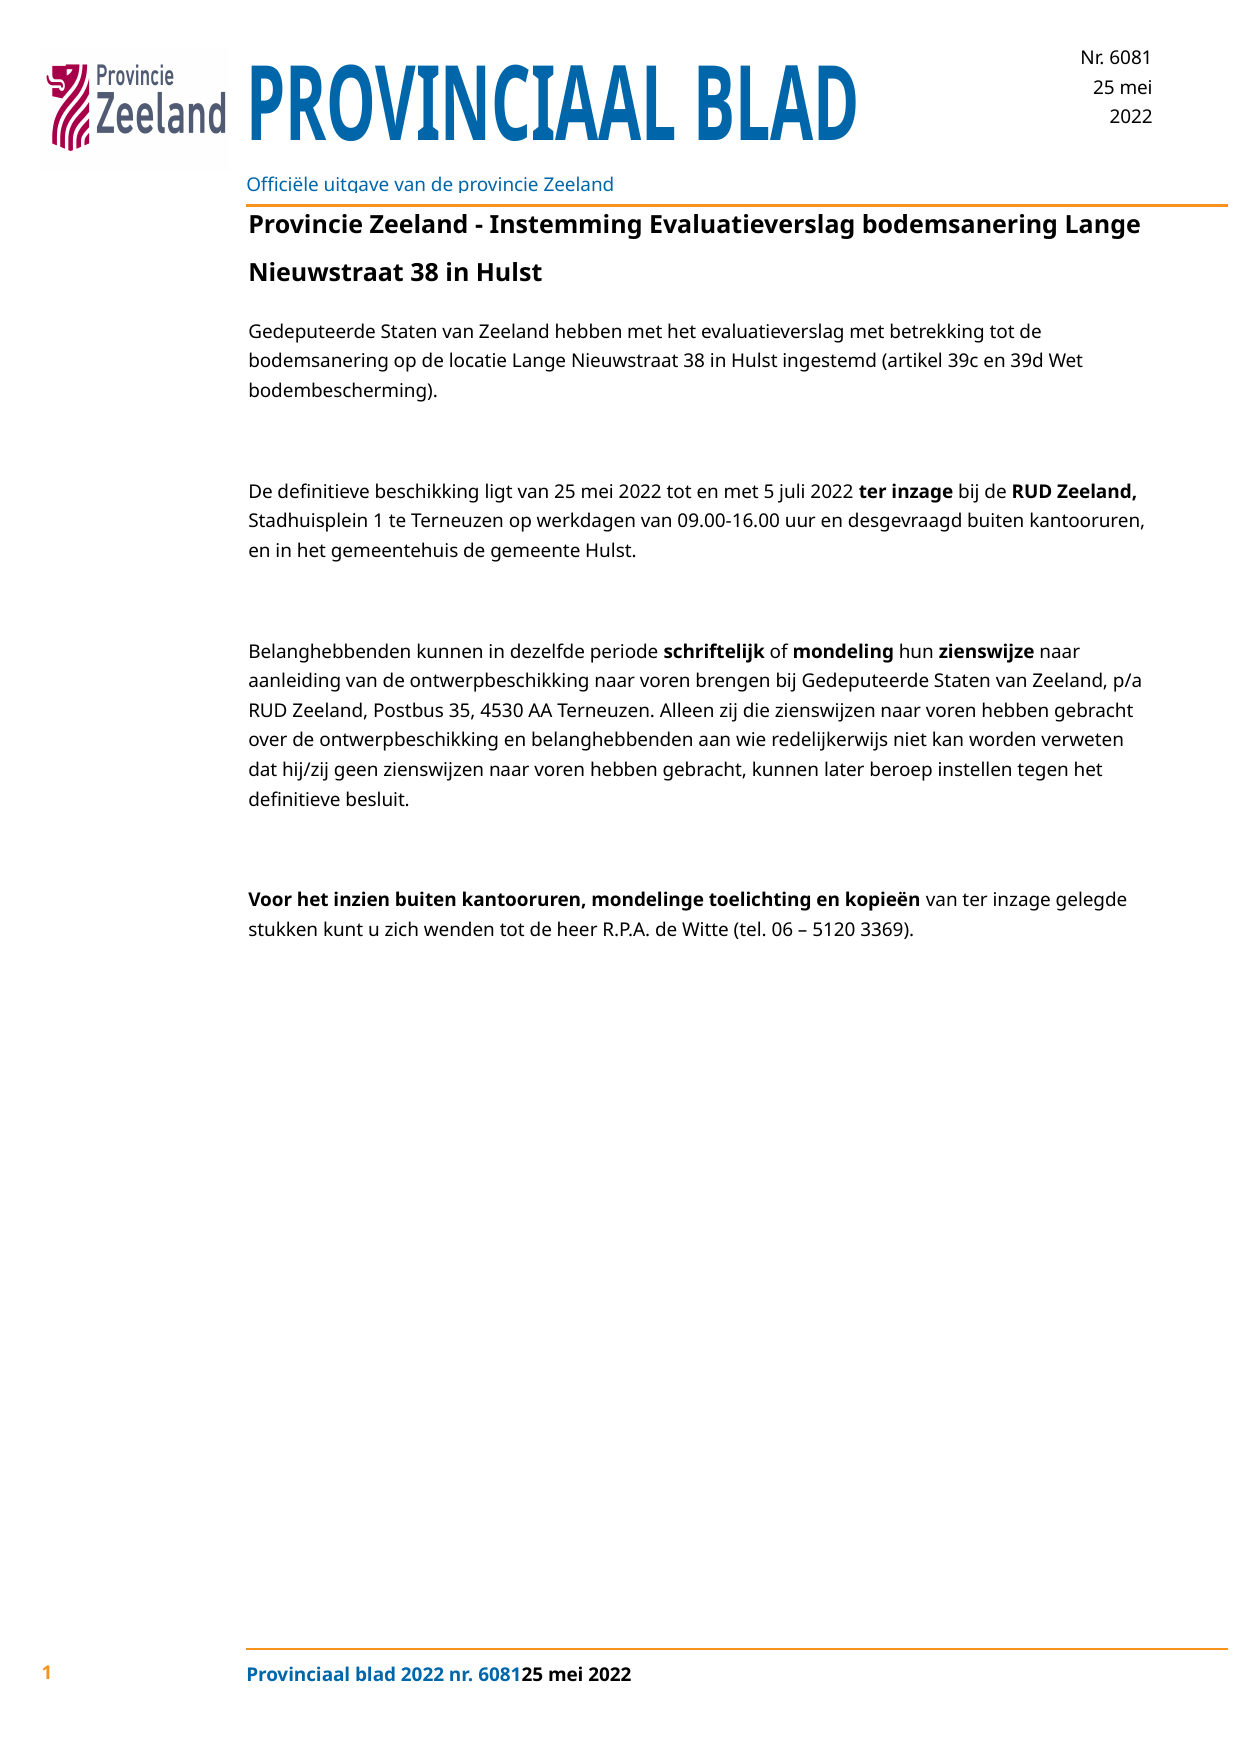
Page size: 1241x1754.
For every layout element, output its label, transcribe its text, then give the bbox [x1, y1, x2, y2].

text Provincie Zeeland - Instemming Evaluatieverslag bodemsanering Lange Nieuwstraat 38 in Hulst [248, 207, 1152, 288]
picture [41, 47, 231, 172]
text Gedeputeerde Staten van Zeeland hebben met het evaluatieverslag met betrekking tot de bodemsanering op de locatie Lange Nieuwstraat 38 in Hulst ingestemd (artikel 39c en 39d Wet bodembescherming). [248, 318, 1152, 403]
text Belanghebbenden kunnen in dezelfde periode schriftelijk of mondeling hun zienswijze naar aanleiding van de ontwerpbeschikking naar voren brengen bij Gedeputeerde Staten van Zeeland, p/a RUD Zeeland, Postbus 35, 4530 AA Terneuzen. Alleen zij die zienswijzen naar voren hebben gebracht over de ontwerpbeschikking en belanghebbenden aan wie redelijkerwijs niet kan worden verweten dat hij/zij geen zienswijzen naar voren hebben gebracht, kunnen later beroep instellen tegen het definitieve besluit. [248, 638, 1152, 812]
text Voor het inzien buiten kantooruren, mondelinge toelichting en kopieën van ter inzage gelegde stukken kunt u zich wenden tot de heer R.P.A. de Witte (tel. 06 – 5120 3369). [248, 887, 1152, 942]
text De definitieve beschikking ligt van 25 mei 2022 tot en met 5 juli 2022 ter inzage bij de RUD Zeeland, Stadhuisplein 1 te Terneuzen op werkdagen van 09.00-16.00 uur en desgevraagd buiten kantooruren, en in het gemeentehuis de gemeente Hulst. [248, 478, 1152, 563]
